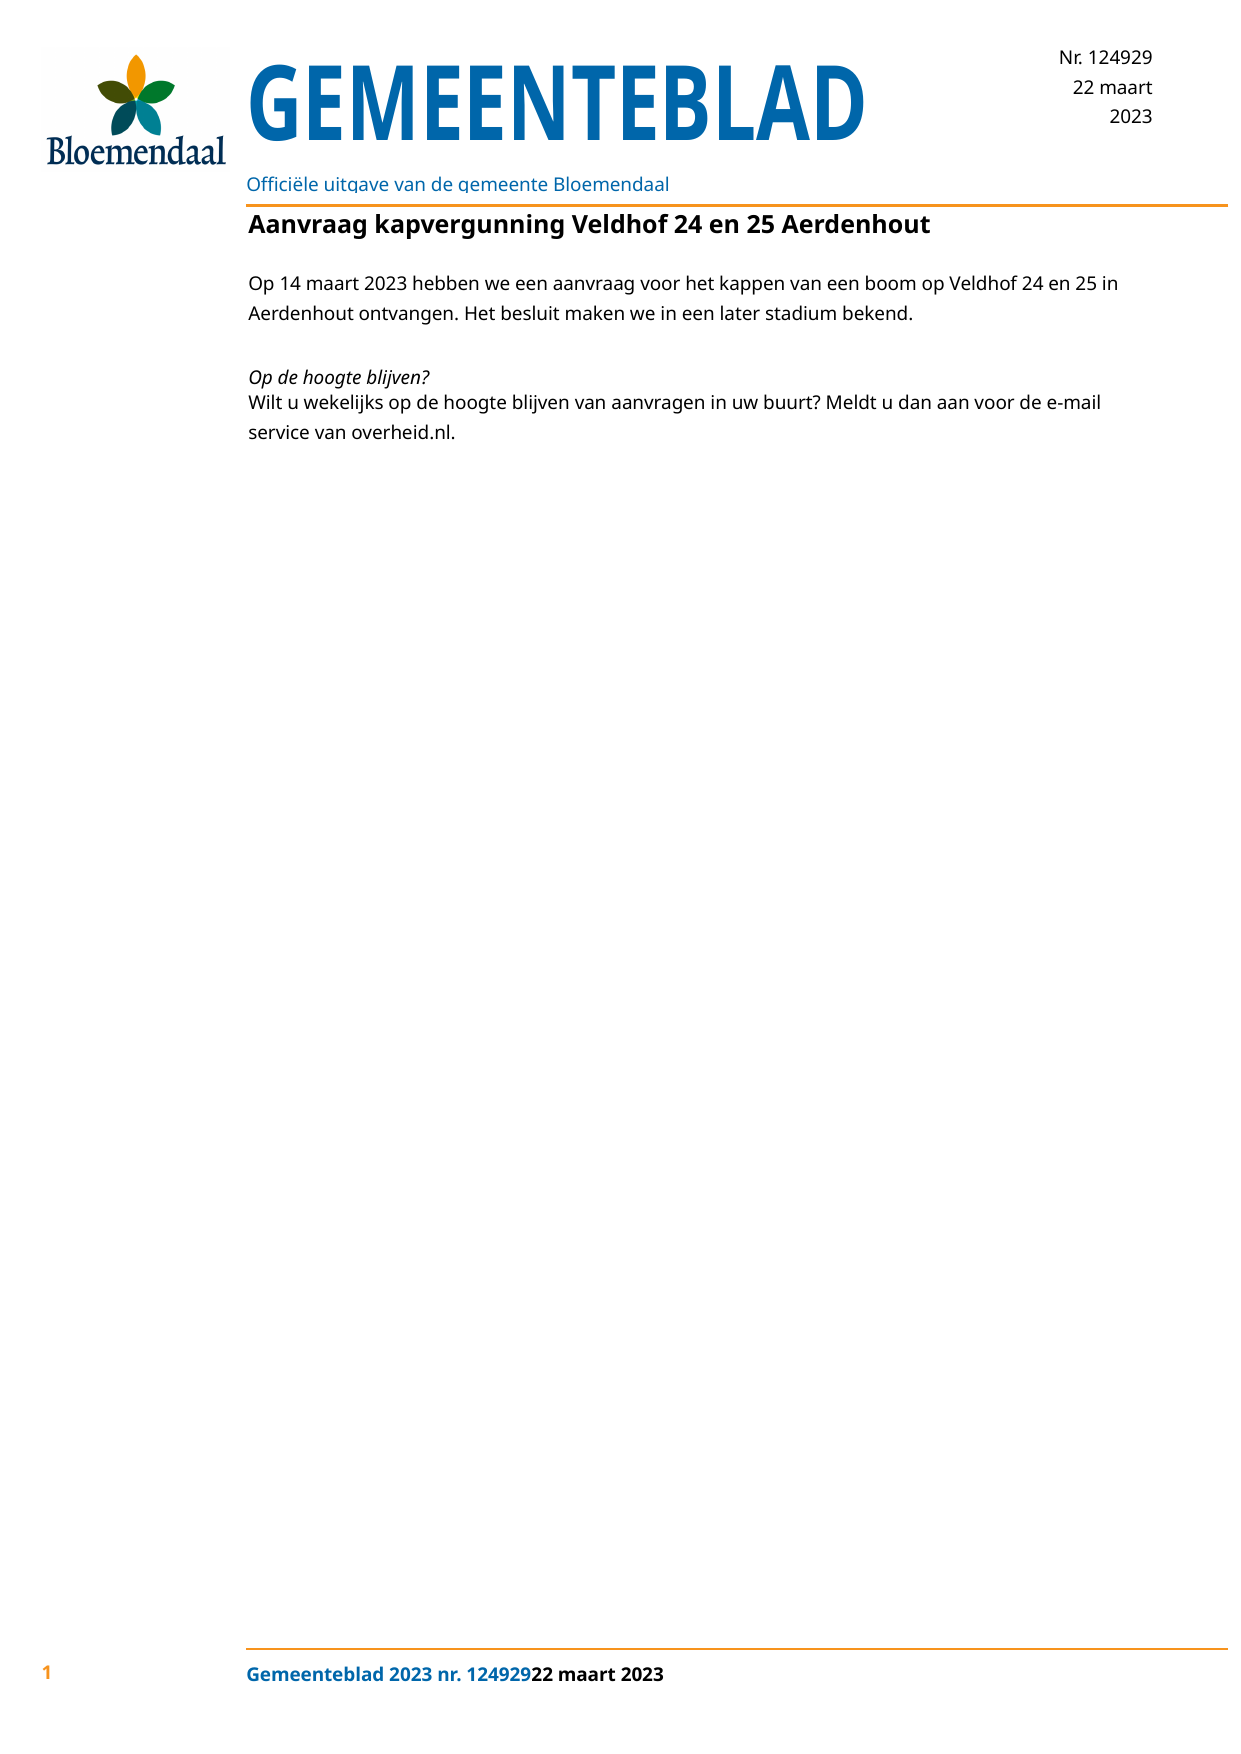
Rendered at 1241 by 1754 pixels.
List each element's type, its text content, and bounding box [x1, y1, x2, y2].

picture [41, 47, 231, 172]
text Wilt u wekelijks op de hoogte blijven van aanvragen in uw buurt? Meldt u dan aan voor de e-mail service van overheid.nl. [248, 389, 1152, 445]
text Op 14 maart 2023 hebben we een aanvraag voor het kappen van een boom op Veldhof 24 en 25 in Aerdenhout ontvangen. Het besluit maken we in een later stadium bekend. [248, 270, 1152, 326]
text Aanvraag kapvergunning Veldhof 24 en 25 Aerdenhout [248, 207, 1152, 241]
text Op de hoogte blijven? [248, 364, 1152, 389]
